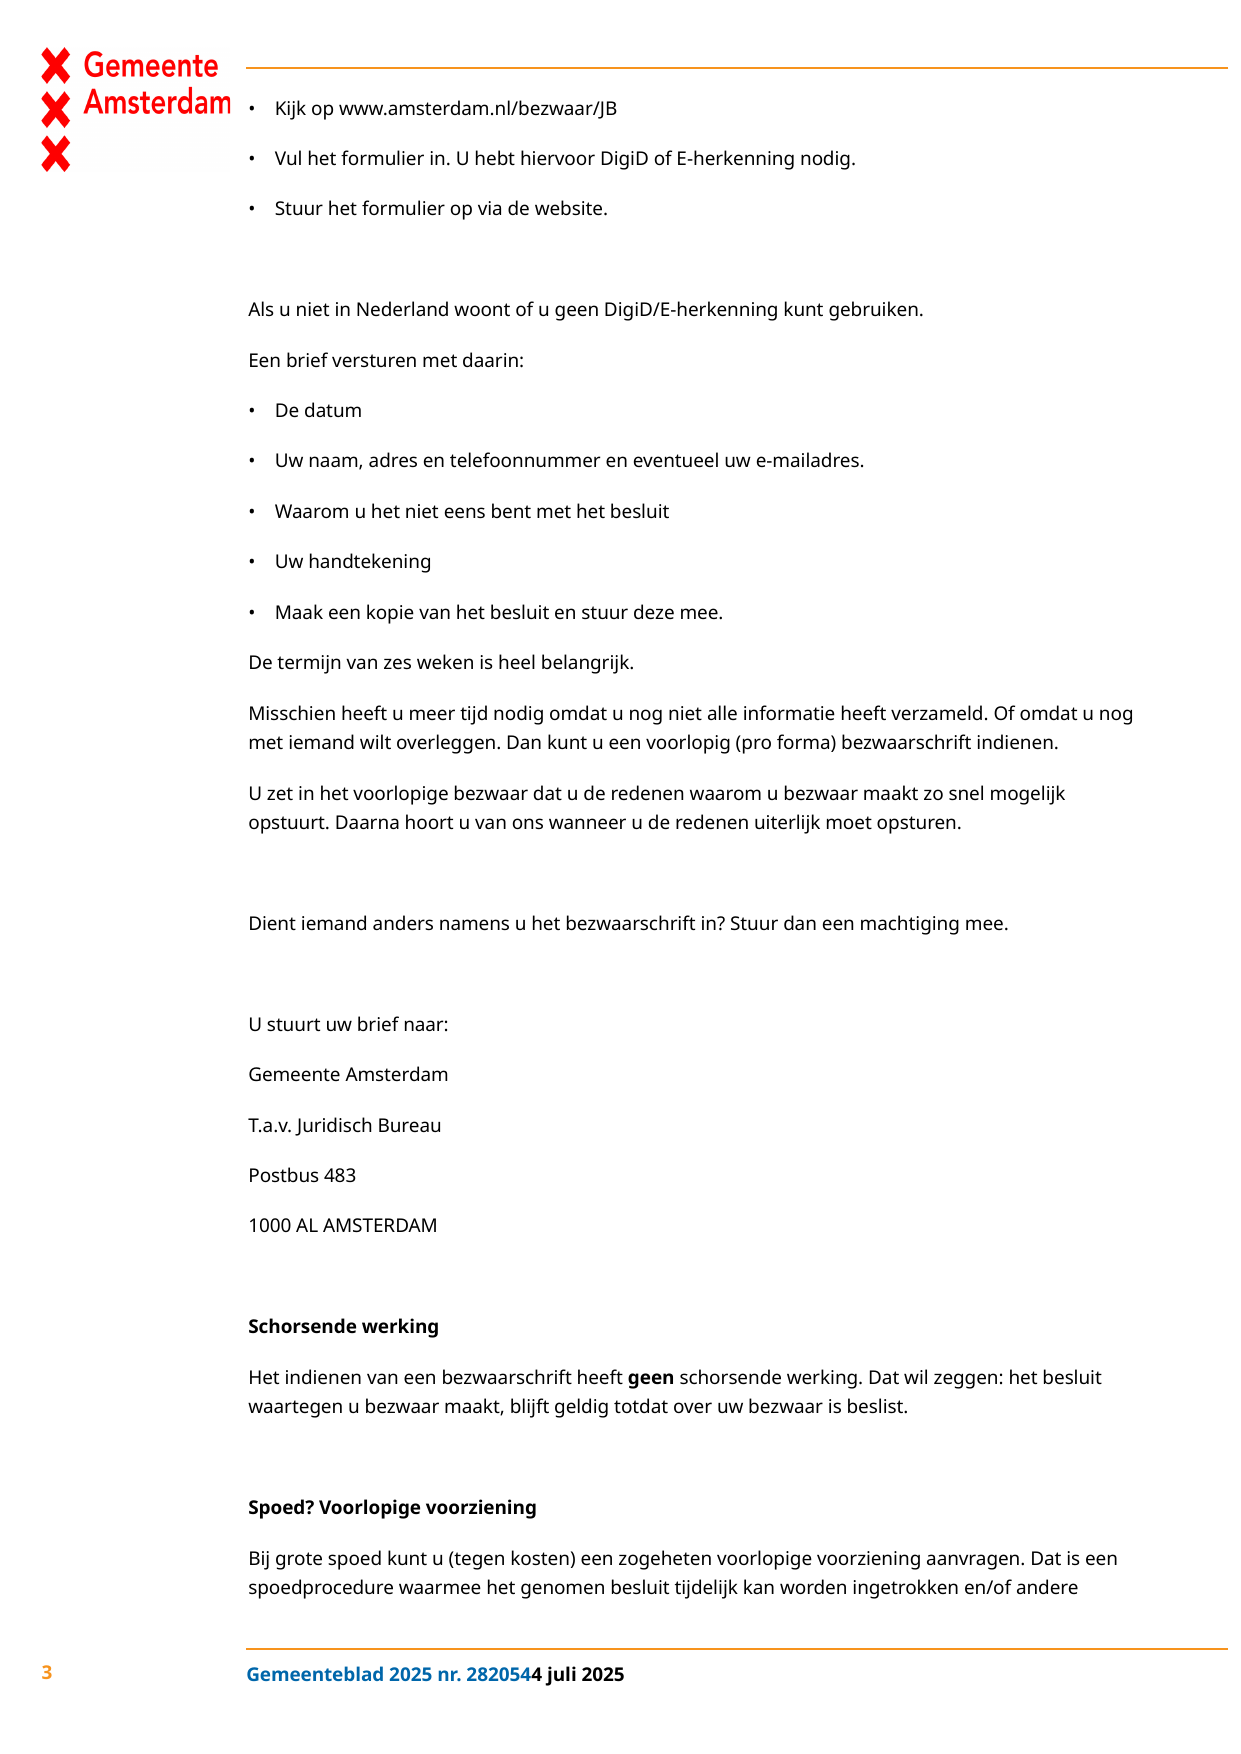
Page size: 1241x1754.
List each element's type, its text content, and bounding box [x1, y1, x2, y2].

text U stuurt uw brief naar: [248, 1011, 1152, 1037]
text De termijn van zes weken is heel belangrijk. [248, 649, 1152, 675]
text Bij grote spoed kunt u (tegen kosten) een zogeheten voorlopige voorziening aanvragen. Dat is een spoedprocedure waarmee het genomen besluit tijdelijk kan worden ingetrokken en/of andere [248, 1545, 1152, 1600]
text U zet in het voorlopige bezwaar dat u de redenen waarom u bezwaar maakt zo snel mogelijk opstuurt. Daarna hoort u van ons wanneer u de redenen uiterlijk moet opsturen. [248, 780, 1152, 835]
text Postbus 483 [248, 1162, 1152, 1188]
text • Waarom u het niet eens bent met het besluit [248, 498, 1152, 524]
text Gemeente Amsterdam [248, 1061, 1152, 1087]
text Het indienen van een bezwaarschrift heeft geen schorsende werking. Dat wil zeggen: het besluit waartegen u bezwaar maakt, blijft geldig totdat over uw bezwaar is beslist. [248, 1364, 1152, 1419]
text Een brief versturen met daarin: [248, 347, 1152, 373]
text • Kijk op www.amsterdam.nl/bezwaar/JB [248, 95, 1152, 121]
text 1000 AL AMSTERDAM [248, 1213, 1152, 1238]
text Spoed? Voorlopige voorziening [248, 1494, 1152, 1520]
text • Stuur het formulier op via de website. [248, 196, 1152, 221]
text Dient iemand anders namens u het bezwaarschrift in? Stuur dan een machtiging mee. [248, 910, 1152, 936]
text • De datum [248, 397, 1152, 423]
text T.a.v. Juridisch Bureau [248, 1112, 1152, 1138]
picture [41, 47, 231, 172]
text Schorsende werking [248, 1313, 1152, 1339]
text • Vul het formulier in. U hebt hiervoor DigiD of E-herkenning nodig. [248, 145, 1152, 171]
text • Uw naam, adres en telefoonnummer en eventueel uw e-mailadres. [248, 448, 1152, 473]
text Misschien heeft u meer tijd nodig omdat u nog niet alle informatie heeft verzameld. Of omdat u nog met iemand wilt overleggen. Dan kunt u een voorlopig (pro forma) bezwaarschrift indienen. [248, 700, 1152, 755]
text • Maak een kopie van het besluit en stuur deze mee. [248, 599, 1152, 625]
text • Uw handtekening [248, 548, 1152, 574]
text Als u niet in Nederland woont of u geen DigiD/E-herkenning kunt gebruiken. [248, 296, 1152, 322]
